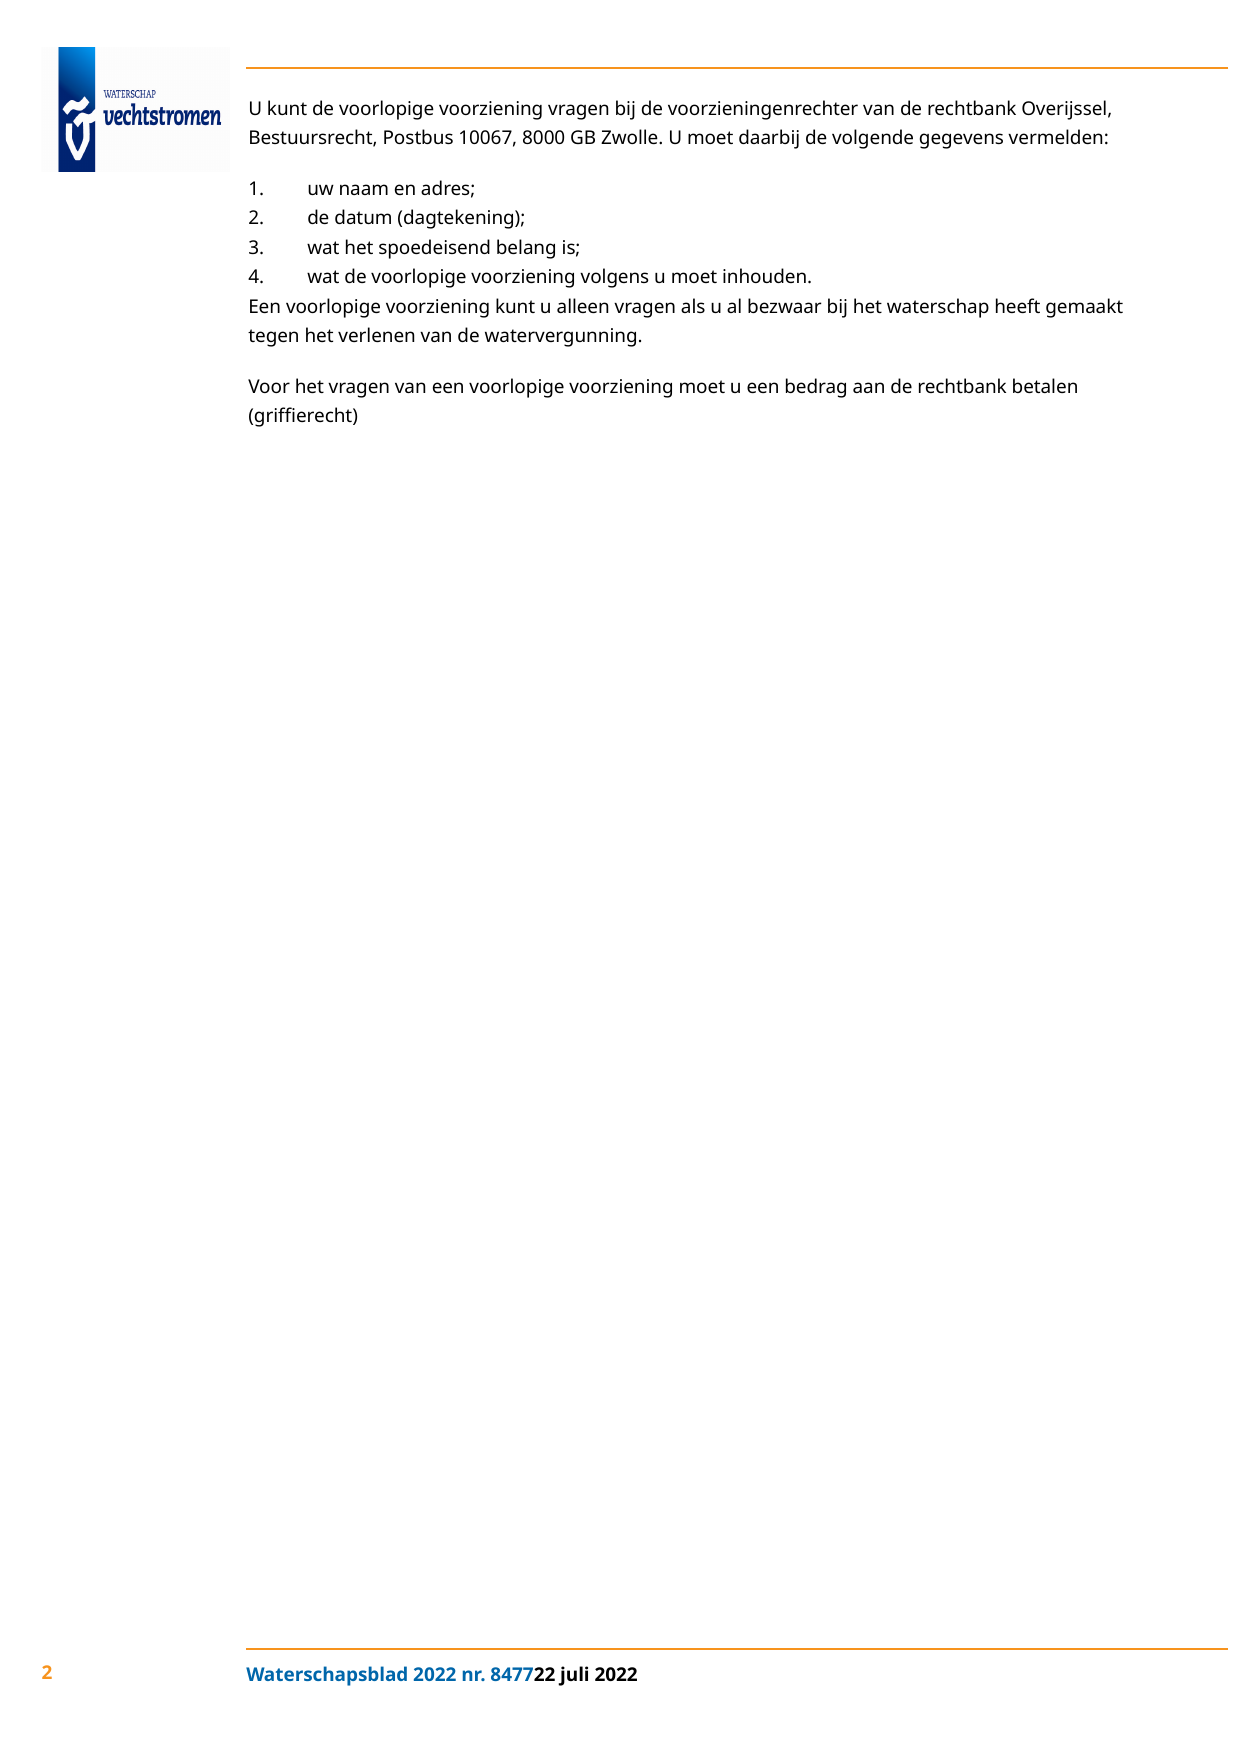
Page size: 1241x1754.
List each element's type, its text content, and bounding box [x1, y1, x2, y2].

text U kunt de voorlopige voorziening vragen bij de voorzieningenrechter van de rechtbank Overijssel, Bestuursrecht, Postbus 10067, 8000 GB Zwolle. U moet daarbij de volgende gegevens vermelden: [248, 95, 1152, 150]
text Voor het vragen van een voorlopige voorziening moet u een bedrag aan de rechtbank betalen (griffierecht) [248, 373, 1152, 428]
list wat de voorlopige voorziening volgens u moet inhouden. [248, 263, 1152, 289]
text Een voorlopige voorziening kunt u alleen vragen als u al bezwaar bij het waterschap heeft gemaakt tegen het verlenen van de watervergunning. [248, 293, 1152, 348]
picture [41, 47, 231, 172]
list uw naam en adres; [248, 175, 1152, 201]
list de datum (dagtekening); [248, 204, 1152, 230]
list wat het spoedeisend belang is; [248, 234, 1152, 260]
